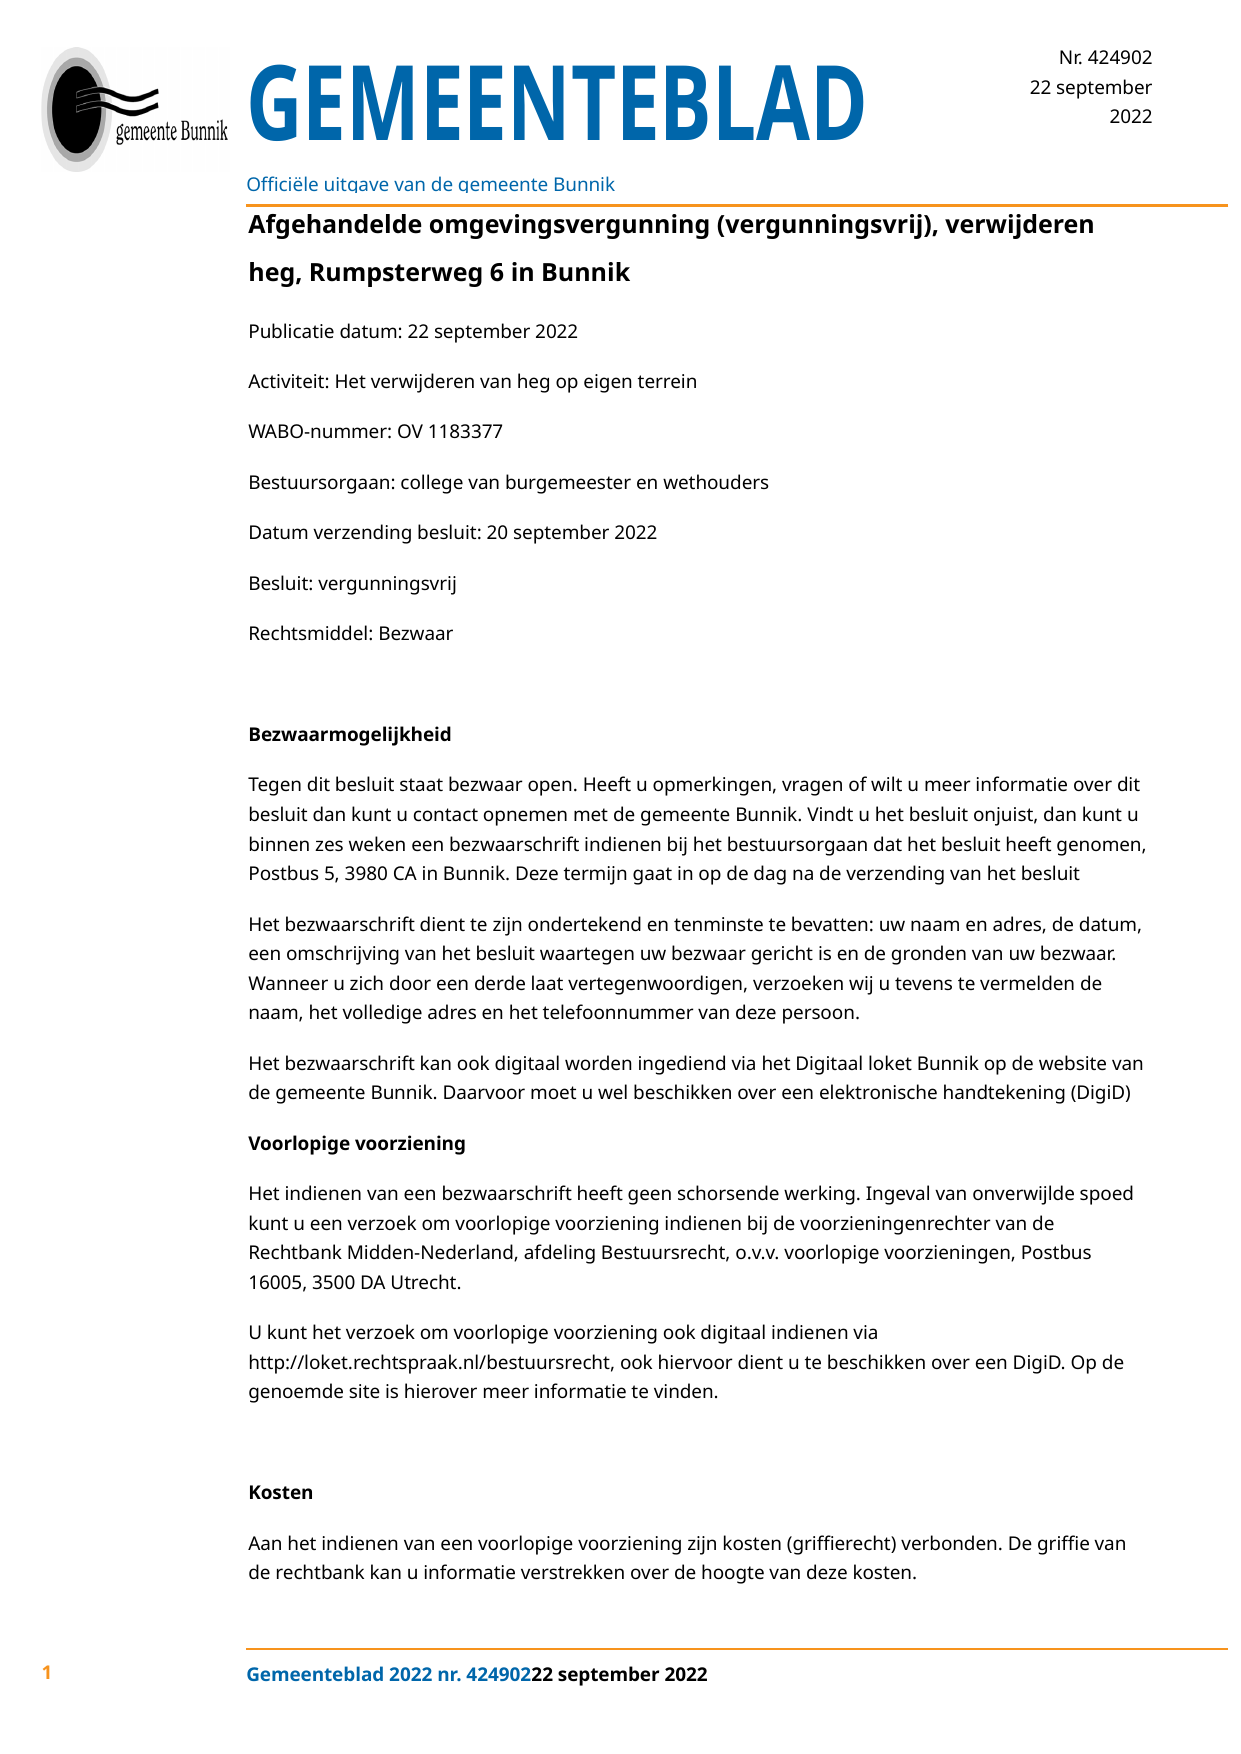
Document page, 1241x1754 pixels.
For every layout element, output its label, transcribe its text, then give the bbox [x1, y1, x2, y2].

text WABO-nummer: OV 1183377 [248, 419, 1152, 444]
text Bestuursorgaan: college van burgemeester en wethouders [248, 469, 1152, 495]
text Aan het indienen van een voorlopige voorziening zijn kosten (griffierecht) verbonden. De griffie van de rechtbank kan u informatie verstrekken over de hoogte van deze kosten. [248, 1530, 1152, 1585]
text Het bezwaarschrift dient te zijn ondertekend en tenminste te bevatten: uw naam en adres, de datum, een omschrijving van het besluit waartegen uw bezwaar gericht is en de gronden van uw bezwaar. Wanneer u zich door een derde laat vertegenwoordigen, verzoeken wij u tevens te vermelden de naam, het volledige adres en het telefoonnummer van deze persoon. [248, 911, 1152, 1025]
text Tegen dit besluit staat bezwaar open. Heeft u opmerkingen, vragen of wilt u meer informatie over dit besluit dan kunt u contact opnemen met de gemeente Bunnik. Vindt u het besluit onjuist, dan kunt u binnen zes weken een bezwaarschrift indienen bij het bestuursorgaan dat het besluit heeft genomen, Postbus 5, 3980 CA in Bunnik. Deze termijn gaat in op de dag na de verzending van het besluit [248, 772, 1152, 886]
text Afgehandelde omgevingsvergunning (vergunningsvrij), verwijderen heg, Rumpsterweg 6 in Bunnik [248, 207, 1152, 288]
text Voorlopige voorziening [248, 1130, 1152, 1156]
text Activiteit: Het verwijderen van heg op eigen terrein [248, 368, 1152, 394]
text Het bezwaarschrift kan ook digitaal worden ingediend via het Digitaal loket Bunnik op de website van de gemeente Bunnik. Daarvoor moet u wel beschikken over een elektronische handtekening (DigiD) [248, 1050, 1152, 1105]
text Bezwaarmogelijkheid [248, 721, 1152, 747]
picture [41, 47, 231, 172]
text Datum verzending besluit: 20 september 2022 [248, 519, 1152, 545]
text Het indienen van een bezwaarschrift heeft geen schorsende werking. Ingeval van onverwijlde spoed kunt u een verzoek om voorlopige voorziening indienen bij de voorzieningenrechter van de Rechtbank Midden-Nederland, afdeling Bestuursrecht, o.v.v. voorlopige voorzieningen, Postbus 16005, 3500 DA Utrecht. [248, 1180, 1152, 1295]
text Rechtsmiddel: Bezwaar [248, 620, 1152, 646]
text Besluit: vergunningsvrij [248, 570, 1152, 596]
text Kosten [248, 1479, 1152, 1505]
text U kunt het verzoek om voorlopige voorziening ook digitaal indienen via http://loket.rechtspraak.nl/bestuursrecht, ook hiervoor dient u te beschikken over een DigiD. Op de genoemde site is hierover meer informatie te vinden. [248, 1319, 1152, 1404]
text Publicatie datum: 22 september 2022 [248, 318, 1152, 344]
